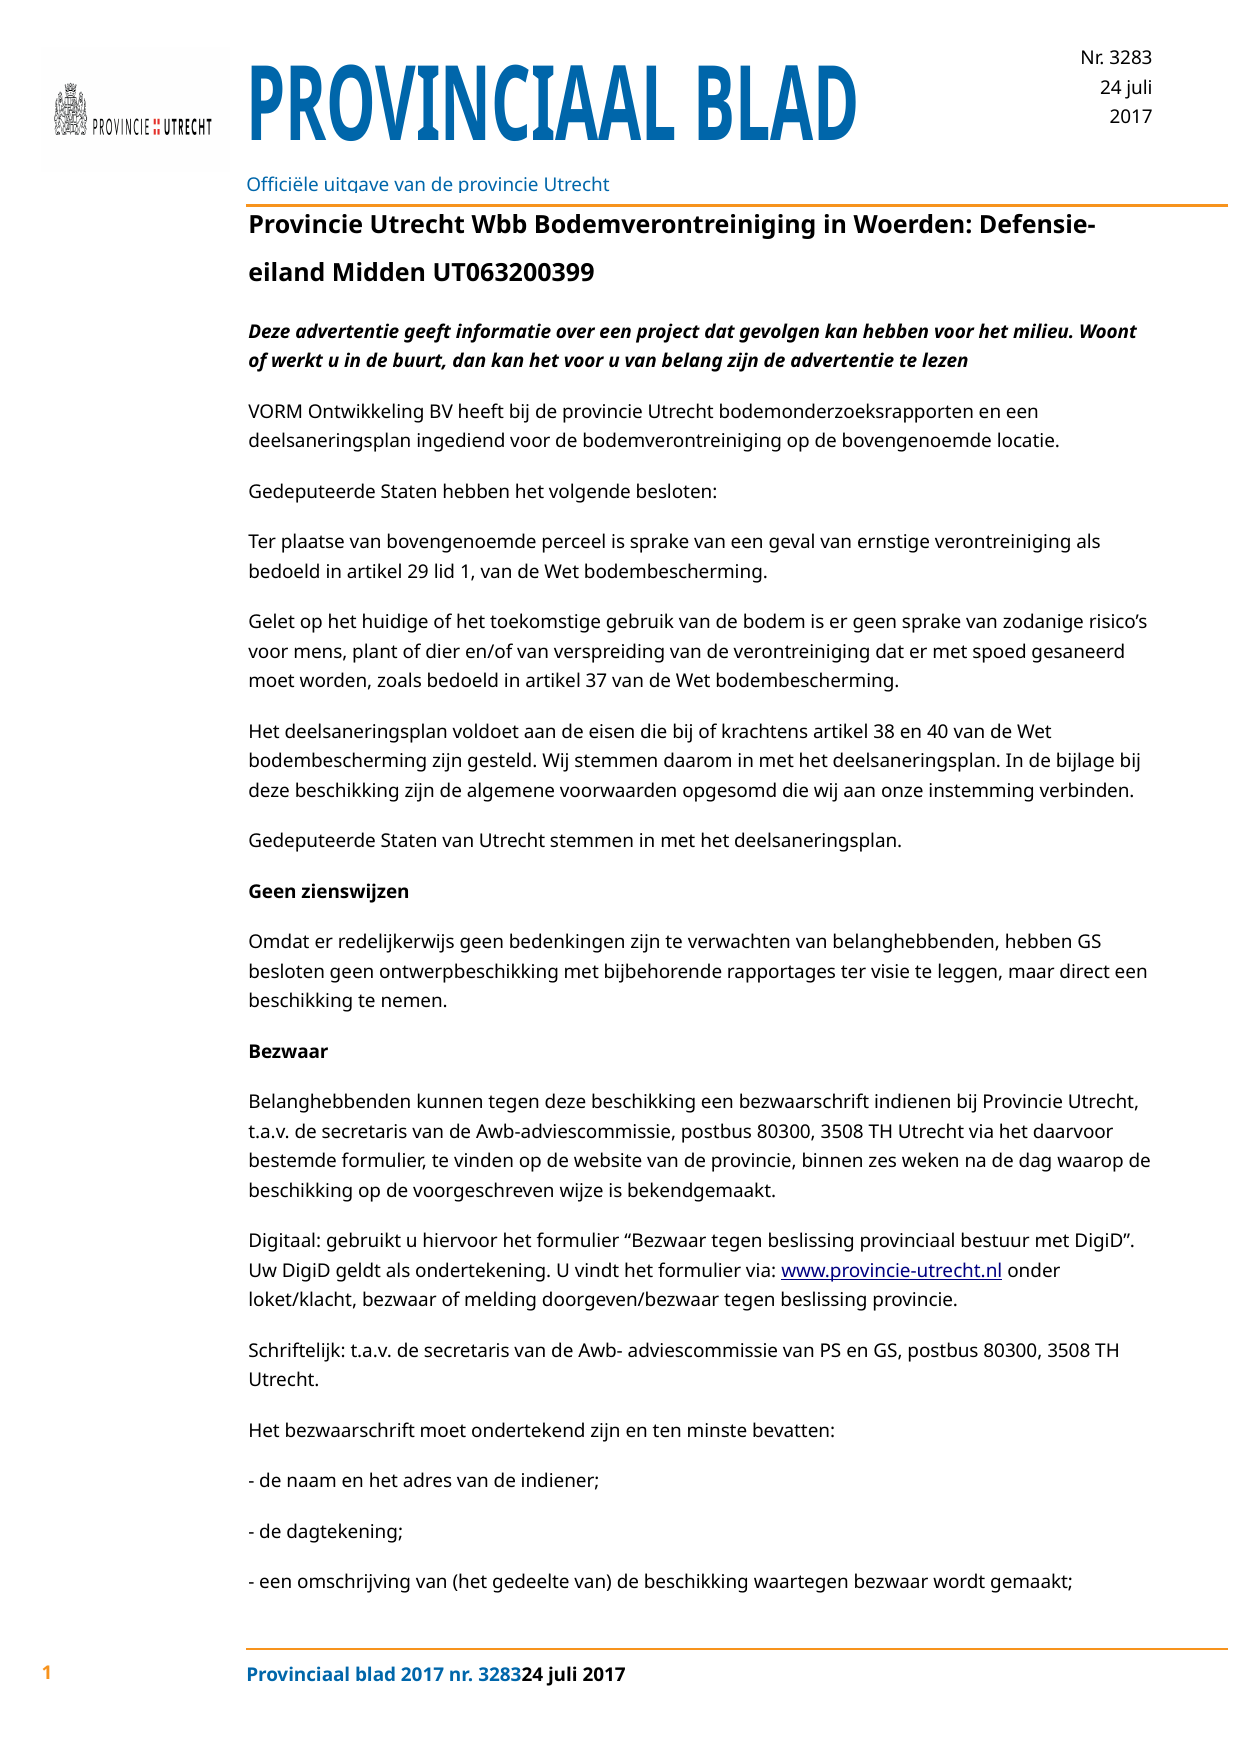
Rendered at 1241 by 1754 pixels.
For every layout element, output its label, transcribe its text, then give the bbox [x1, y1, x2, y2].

text Belanghebbenden kunnen tegen deze beschikking een bezwaarschrift indienen bij Provincie Utrecht, t.a.v. de secretaris van de Awb-adviescommissie, postbus 80300, 3508 TH Utrecht via het daarvoor bestemde formulier, te vinden op de website van de provincie, binnen zes weken na de dag waarop de beschikking op de voorgeschreven wijze is bekendgemaakt. [248, 1088, 1152, 1203]
text Omdat er redelijkerwijs geen bedenkingen zijn te verwachten van belanghebbenden, hebben GS besloten geen ontwerpbeschikking met bijbehorende rapportages ter visie te leggen, maar direct een beschikking te nemen. [248, 928, 1152, 1013]
text - de naam en het adres van de indiener; [248, 1467, 1152, 1493]
text Gedeputeerde Staten van Utrecht stemmen in met het deelsaneringsplan. [248, 827, 1152, 853]
text Provincie Utrecht Wbb Bodemverontreiniging in Woerden: Defensie-eiland Midden UT063200399 [248, 207, 1152, 288]
text Digitaal: gebruikt u hiervoor het formulier “Bezwaar tegen beslissing provinciaal bestuur met DigiD”. Uw DigiD geldt als ondertekening. U vindt het formulier via: www.provincie-utrecht.nl onder loket/klacht, bezwaar of melding doorgeven/bezwaar tegen beslissing provincie. [248, 1227, 1152, 1312]
text Schriftelijk: t.a.v. de secretaris van de Awb- adviescommissie van PS en GS, postbus 80300, 3508 TH Utrecht. [248, 1337, 1152, 1392]
text Ter plaatse van bovengenoemde perceel is sprake van een geval van ernstige verontreiniging als bedoeld in artikel 29 lid 1, van de Wet bodembescherming. [248, 528, 1152, 584]
text Bezwaar [248, 1038, 1152, 1064]
text Het deelsaneringsplan voldoet aan de eisen die bij of krachtens artikel 38 en 40 van de Wet bodembescherming zijn gesteld. Wij stemmen daarom in met het deelsaneringsplan. In de bijlage bij deze beschikking zijn de algemene voorwaarden opgesomd die wij aan onze instemming verbinden. [248, 718, 1152, 803]
text - een omschrijving van (het gedeelte van) de beschikking waartegen bezwaar wordt gemaakt; [248, 1568, 1152, 1594]
picture [41, 47, 231, 172]
text Deze advertentie geeft informatie over een project dat gevolgen kan hebben voor het milieu. Woont of werkt u in de buurt, dan kan het voor u van belang zijn de advertentie te lezen [248, 318, 1152, 373]
text - de dagtekening; [248, 1518, 1152, 1544]
text Gelet op het huidige of het toekomstige gebruik van de bodem is er geen sprake van zodanige risico’s voor mens, plant of dier en/of van verspreiding van de verontreiniging dat er met spoed gesaneerd moet worden, zoals bedoeld in artikel 37 van de Wet bodembescherming. [248, 608, 1152, 693]
text Gedeputeerde Staten hebben het volgende besloten: [248, 478, 1152, 504]
text Geen zienswijzen [248, 878, 1152, 904]
text VORM Ontwikkeling BV heeft bij de provincie Utrecht bodemonderzoeksrapporten en een deelsaneringsplan ingediend voor de bodemverontreiniging op de bovengenoemde locatie. [248, 398, 1152, 453]
text Het bezwaarschrift moet ondertekend zijn en ten minste bevatten: [248, 1417, 1152, 1443]
